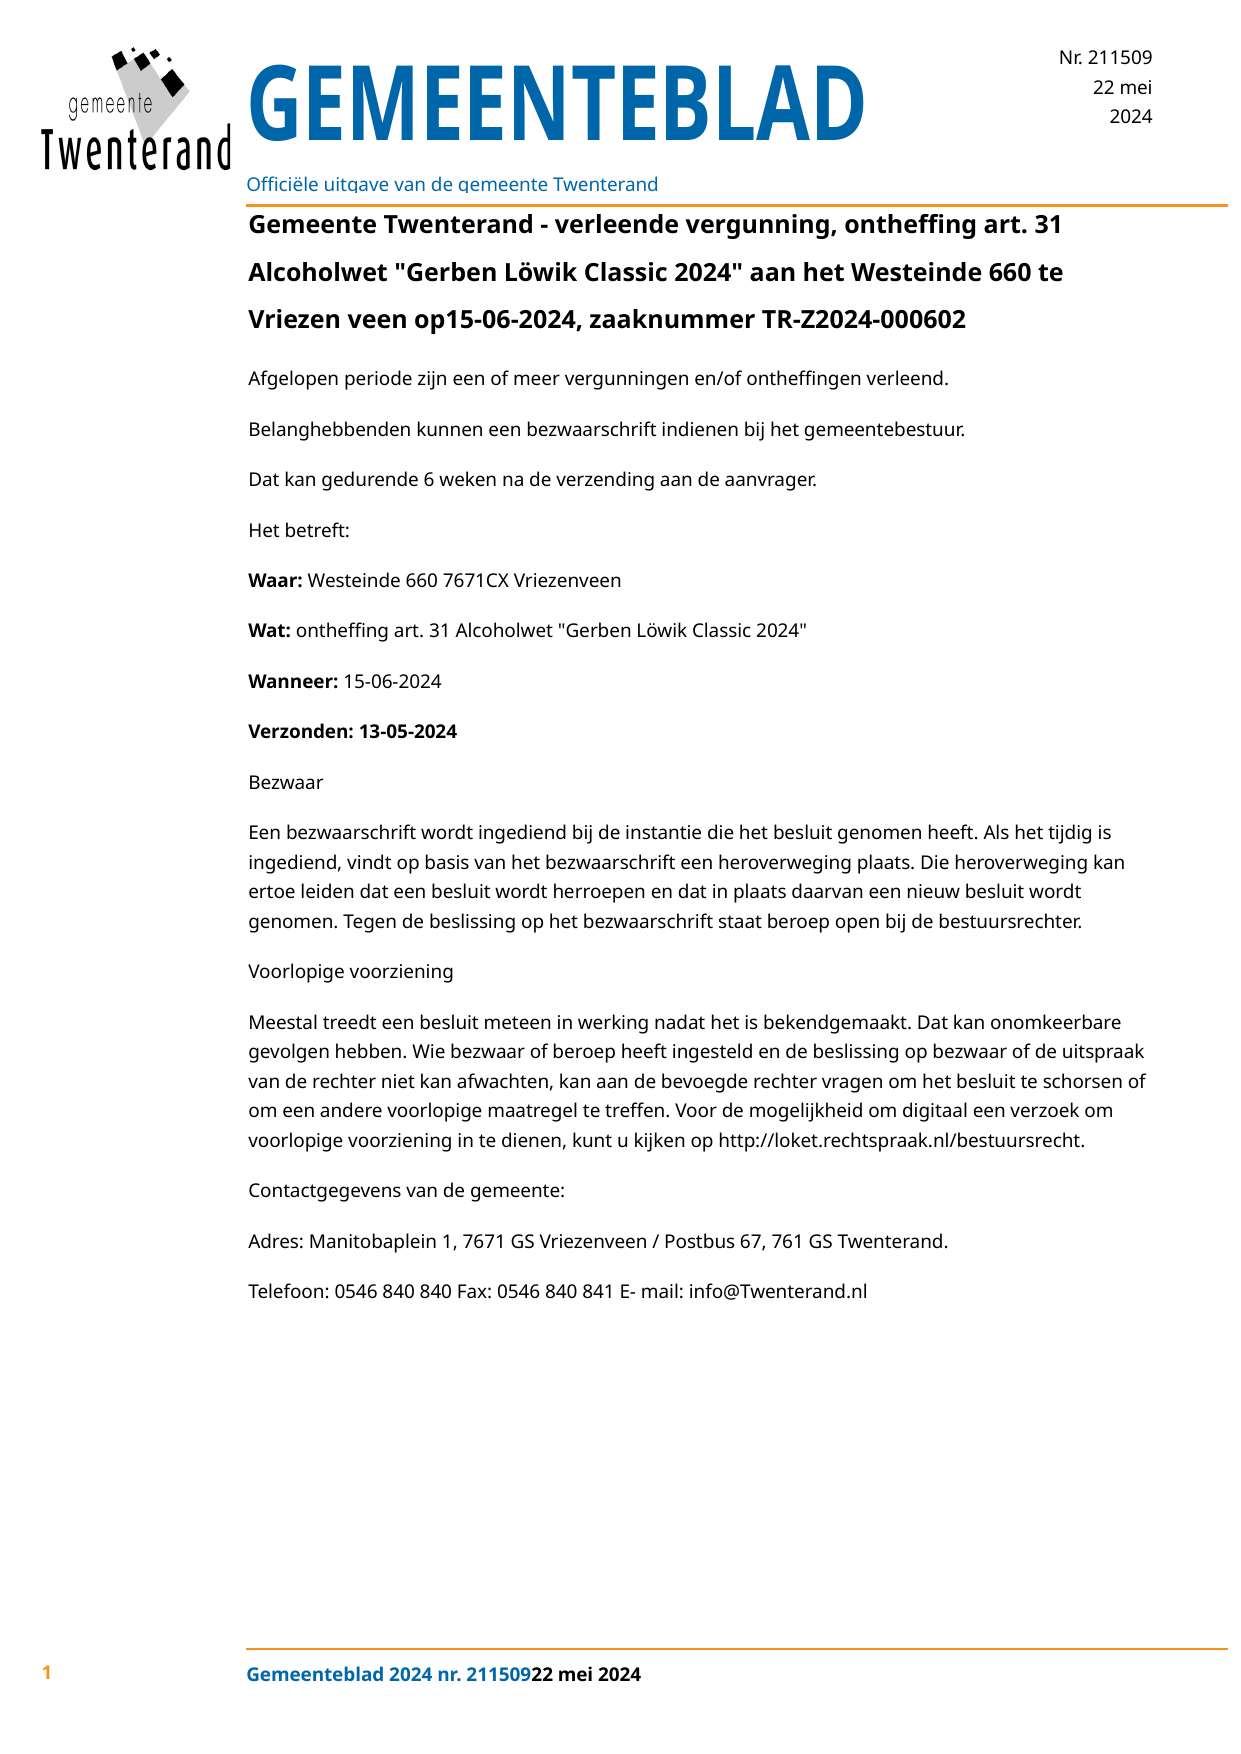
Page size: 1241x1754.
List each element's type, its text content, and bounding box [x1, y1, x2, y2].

text Wanneer: 15-06-2024 [248, 668, 1152, 694]
text Afgelopen periode zijn een of meer vergunningen en/of ontheffingen verleend. [248, 366, 1152, 391]
text Adres: Manitobaplein 1, 7671 GS Vriezenveen / Postbus 67, 761 GS Twenterand. [248, 1228, 1152, 1254]
text Contactgegevens van de gemeente: [248, 1178, 1152, 1203]
text Een bezwaarschrift wordt ingediend bij de instantie die het besluit genomen heeft. Als het tijdig is ingediend, vindt op basis van het bezwaarschrift een heroverweging plaats. Die heroverweging kan ertoe leiden dat een besluit wordt herroepen en dat in plaats daarvan een nieuw besluit wordt genomen. Tegen de beslissing op het bezwaarschrift staat beroep open bij de bestuursrechter. [248, 819, 1152, 934]
text Belanghebbenden kunnen een bezwaarschrift indienen bij het gemeentebestuur. [248, 416, 1152, 442]
text Bezwaar [248, 769, 1152, 794]
text Meestal treedt een besluit meteen in werking nadat het is bekendgemaakt. Dat kan onomkeerbare gevolgen hebben. Wie bezwaar of beroep heeft ingesteld en de beslissing op bezwaar of de uitspraak van de rechter niet kan afwachten, kan aan de bevoegde rechter vragen om het besluit te schorsen of om een andere voorlopige maatregel te treffen. Voor de mogelijkheid om digitaal een verzoek om voorlopige voorziening in te dienen, kunt u kijken op http://loket.rechtspraak.nl/bestuursrecht. [248, 1009, 1152, 1153]
text Voorlopige voorziening [248, 958, 1152, 984]
text Gemeente Twenterand - verleende vergunning, ontheffing art. 31 Alcoholwet "Gerben Löwik Classic 2024" aan het Westeinde 660 te Vriezen veen op15-06-2024, zaaknummer TR-Z2024-000602 [248, 207, 1152, 336]
text Het betreft: [248, 517, 1152, 542]
text Verzonden: 13-05-2024 [248, 718, 1152, 744]
picture [41, 47, 231, 172]
text Waar: Westeinde 660 7671CX Vriezenveen [248, 567, 1152, 593]
text Dat kan gedurende 6 weken na de verzending aan de aanvrager. [248, 466, 1152, 492]
text Wat: ontheffing art. 31 Alcoholwet "Gerben Löwik Classic 2024" [248, 618, 1152, 643]
text Telefoon: 0546 840 840 Fax: 0546 840 841 E- mail: info@Twenterand.nl [248, 1278, 1152, 1304]
